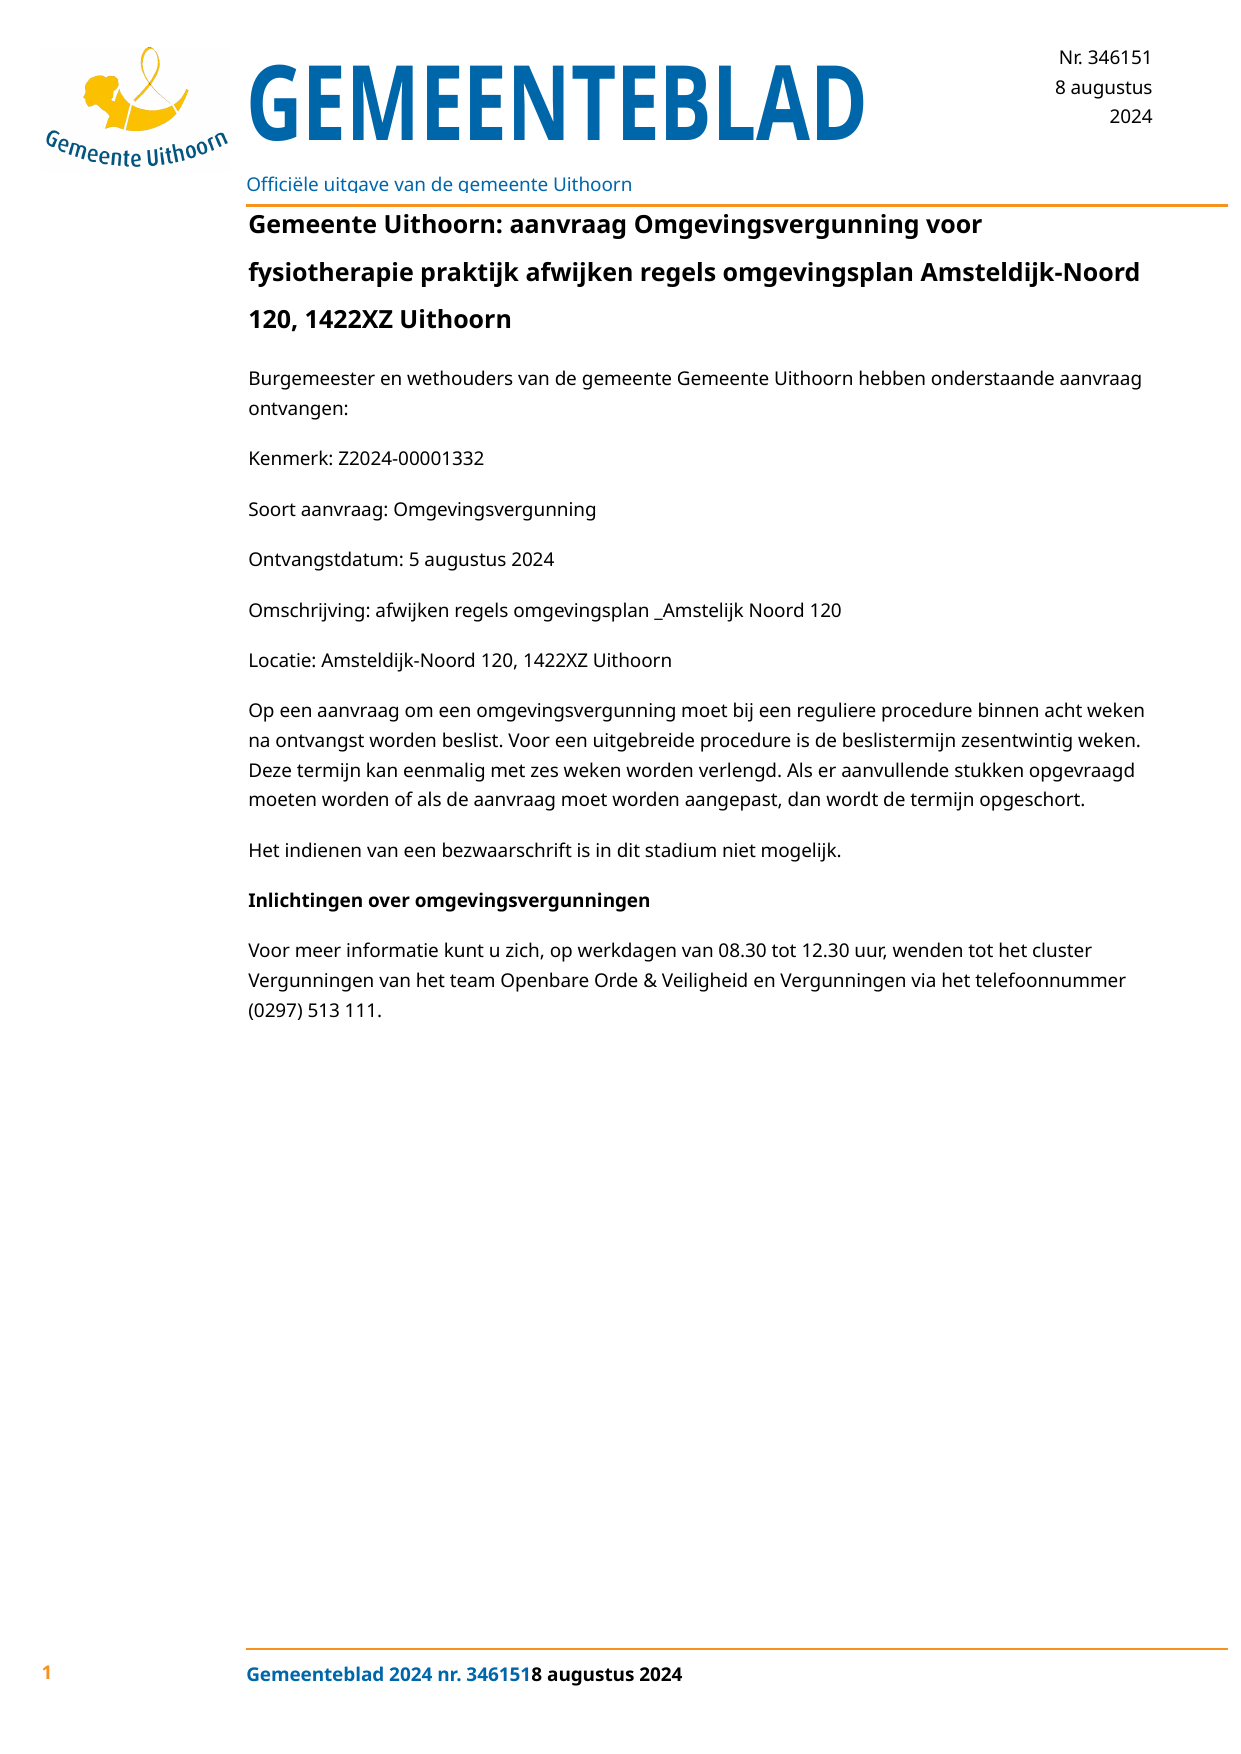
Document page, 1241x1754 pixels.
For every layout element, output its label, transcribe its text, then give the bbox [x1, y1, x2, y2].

text Voor meer informatie kunt u zich, op werkdagen van 08.30 tot 12.30 uur, wenden tot het cluster Vergunningen van het team Openbare Orde & Veiligheid en Vergunningen via het telefoonnummer (0297) 513 111. [248, 938, 1152, 1022]
text Soort aanvraag: Omgevingsvergunning [248, 496, 1152, 522]
text Het indienen van een bezwaarschrift is in dit stadium niet mogelijk. [248, 837, 1152, 862]
text Burgemeester en wethouders van de gemeente Gemeente Uithoorn hebben onderstaande aanvraag ontvangen: [248, 366, 1152, 421]
text Ontvangstdatum: 5 augustus 2024 [248, 546, 1152, 572]
text Kenmerk: Z2024-00001332 [248, 446, 1152, 471]
text Omschrijving: afwijken regels omgevingsplan _Amstelijk Noord 120 [248, 597, 1152, 622]
text Locatie: Amsteldijk-Noord 120, 1422XZ Uithoorn [248, 647, 1152, 673]
text Gemeente Uithoorn: aanvraag Omgevingsvergunning voor fysiotherapie praktijk afwijken regels omgevingsplan Amsteldijk-Noord 120, 1422XZ Uithoorn [248, 207, 1152, 336]
text Op een aanvraag om een omgevingsvergunning moet bij een reguliere procedure binnen acht weken na ontvangst worden beslist. Voor een uitgebreide procedure is de beslistermijn zesentwintig weken. Deze termijn kan eenmalig met zes weken worden verlengd. Als er aanvullende stukken opgevraagd moeten worden of als de aanvraag moet worden aangepast, dan wordt de termijn opgeschort. [248, 698, 1152, 812]
picture [41, 47, 231, 172]
text Inlichtingen over omgevingsvergunningen [248, 887, 1152, 913]
